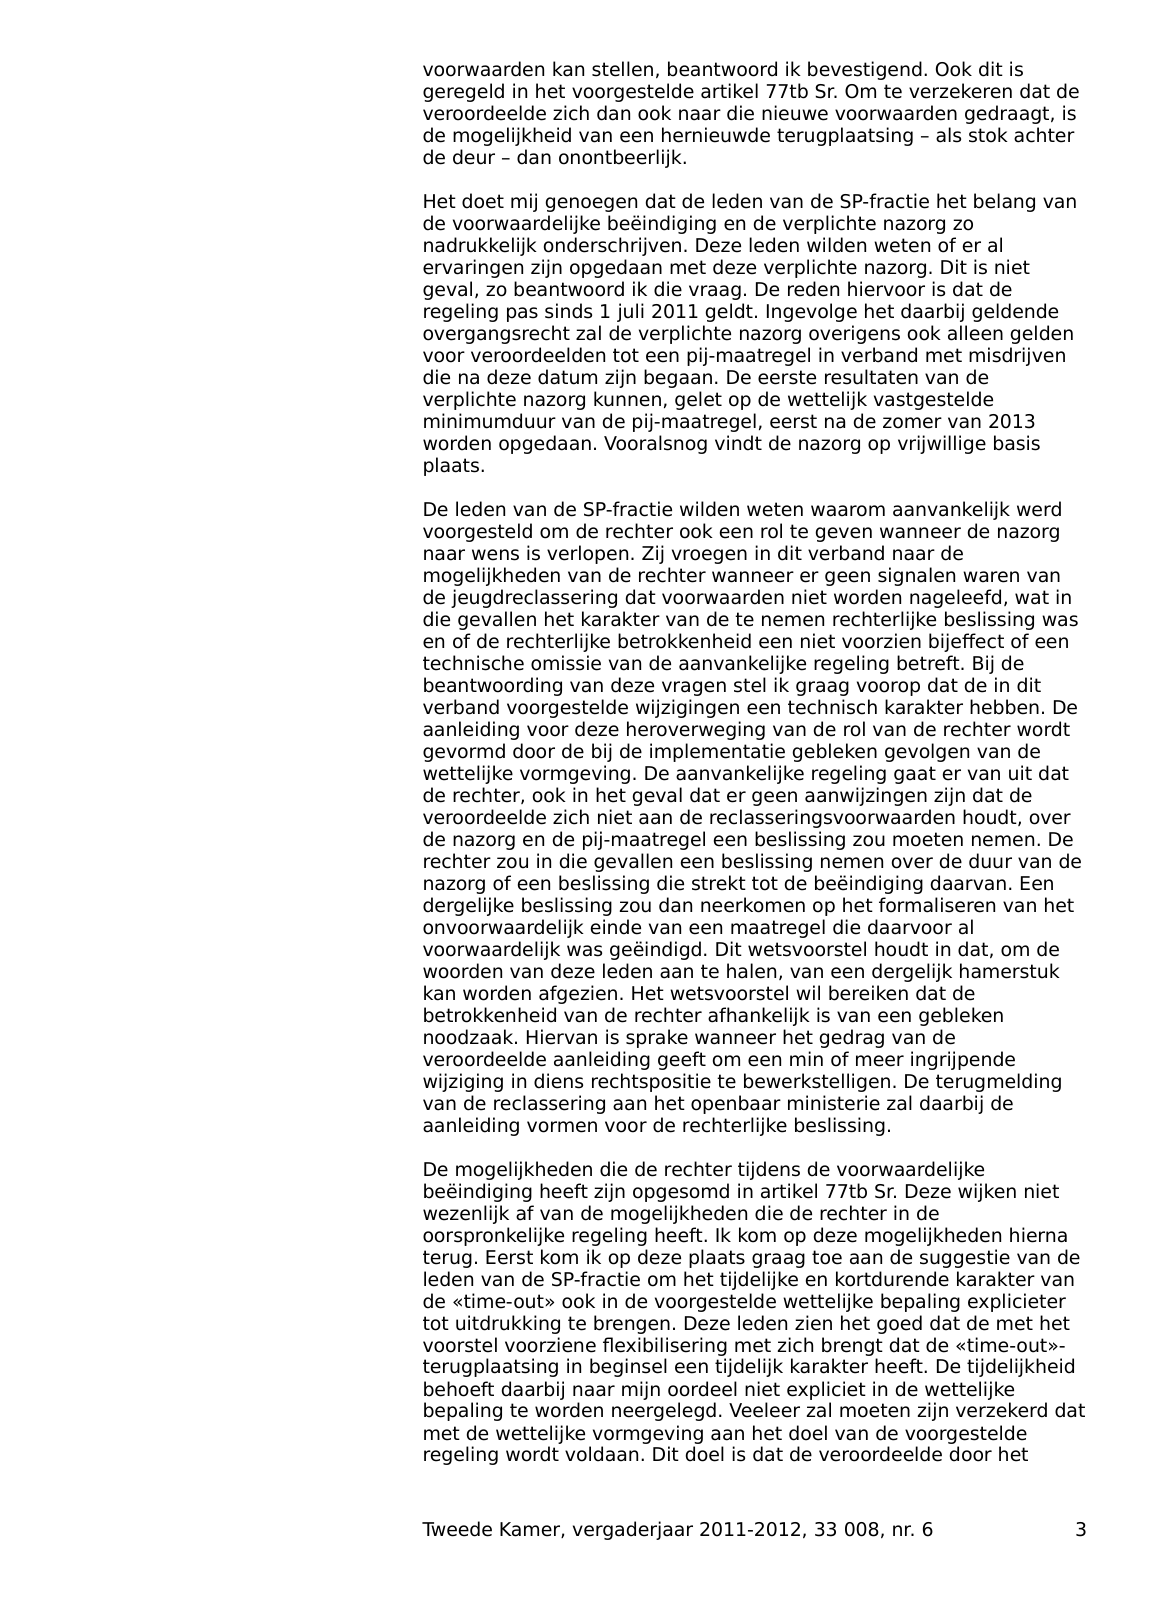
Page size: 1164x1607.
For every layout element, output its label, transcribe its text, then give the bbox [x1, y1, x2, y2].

text Het doet mij genoegen dat de leden van de SP-fractie het belang van de voorwaardelijke beëindiging en de verplichte nazorg zo nadrukkelijk onderschrijven. Deze leden wilden weten of er al ervaringen zijn opgedaan met deze verplichte nazorg. Dit is niet geval, zo beantwoord ik die vraag. De reden hiervoor is dat de regeling pas sinds 1 juli 2011 geldt. Ingevolge het daarbij geldende overgangsrecht zal de verplichte nazorg overigens ook alleen gelden voor veroordeelden tot een pij-maatregel in verband met misdrijven die na deze datum zijn begaan. De eerste resultaten van de verplichte nazorg kunnen, gelet op de wettelijk vastgestelde minimumduur van de pij-maatregel, eerst na de zomer van 2013 worden opgedaan. Vooralsnog vindt de nazorg op vrijwillige basis plaats. [422, 191, 1087, 477]
text voorwaarden kan stellen, beantwoord ik bevestigend. Ook dit is geregeld in het voorgestelde artikel 77tb Sr. Om te verzekeren dat de veroordeelde zich dan ook naar die nieuwe voorwaarden gedraagt, is de mogelijkheid van een hernieuwde terugplaatsing – als stok achter de deur – dan onontbeerlijk. [422, 59, 1087, 169]
text De mogelijkheden die de rechter tijdens de voorwaardelijke beëindiging heeft zijn opgesomd in artikel 77tb Sr. Deze wijken niet wezenlijk af van de mogelijkheden die de rechter in de oorspronkelijke regeling heeft. Ik kom op deze mogelijkheden hierna terug. Eerst kom ik op deze plaats graag toe aan de suggestie van de leden van de SP-fractie om het tijdelijke en kortdurende karakter van de «time-out» ook in de voorgestelde wettelijke bepaling explicieter tot uitdrukking te brengen. Deze leden zien het goed dat de met het voorstel voorziene flexibilisering met zich brengt dat de «time-out»-terugplaatsing in beginsel een tijdelijk karakter heeft. De tijdelijkheid behoeft daarbij naar mijn oordeel niet expliciet in de wettelijke bepaling te worden neergelegd. Veeleer zal moeten zijn verzekerd dat met de wettelijke vormgeving aan het doel van de voorgestelde regeling wordt voldaan. Dit doel is dat de veroordeelde door het [422, 1159, 1087, 1466]
text De leden van de SP-fractie wilden weten waarom aanvankelijk werd voorgesteld om de rechter ook een rol te geven wanneer de nazorg naar wens is verlopen. Zij vroegen in dit verband naar de mogelijkheden van de rechter wanneer er geen signalen waren van de jeugdreclassering dat voorwaarden niet worden nageleefd, wat in die gevallen het karakter van de te nemen rechterlijke beslissing was en of de rechterlijke betrokkenheid een niet voorzien bijeffect of een technische omissie van de aanvankelijke regeling betreft. Bij de beantwoording van deze vragen stel ik graag voorop dat de in dit verband voorgestelde wijzigingen een technisch karakter hebben. De aanleiding voor deze heroverweging van de rol van de rechter wordt gevormd door de bij de implementatie gebleken gevolgen van de wettelijke vormgeving. De aanvankelijke regeling gaat er van uit dat de rechter, ook in het geval dat er geen aanwijzingen zijn dat de veroordeelde zich niet aan de reclasseringsvoorwaarden houdt, over de nazorg en de pij-maatregel een beslissing zou moeten nemen. De rechter zou in die gevallen een beslissing nemen over de duur van de nazorg of een beslissing die strekt tot de beëindiging daarvan. Een dergelijke beslissing zou dan neerkomen op het formaliseren van het onvoorwaardelijk einde van een maatregel die daarvoor al voorwaardelijk was geëindigd. Dit wetsvoorstel houdt in dat, om de woorden van deze leden aan te halen, van een dergelijk hamerstuk kan worden afgezien. Het wetsvoorstel wil bereiken dat de betrokkenheid van de rechter afhankelijk is van een gebleken noodzaak. Hiervan is sprake wanneer het gedrag van de veroordeelde aanleiding geeft om een min of meer ingrijpende wijziging in diens rechtspositie te bewerkstelligen. De terugmelding van de reclassering aan het openbaar ministerie zal daarbij de aanleiding vormen voor de rechterlijke beslissing. [422, 499, 1087, 1136]
